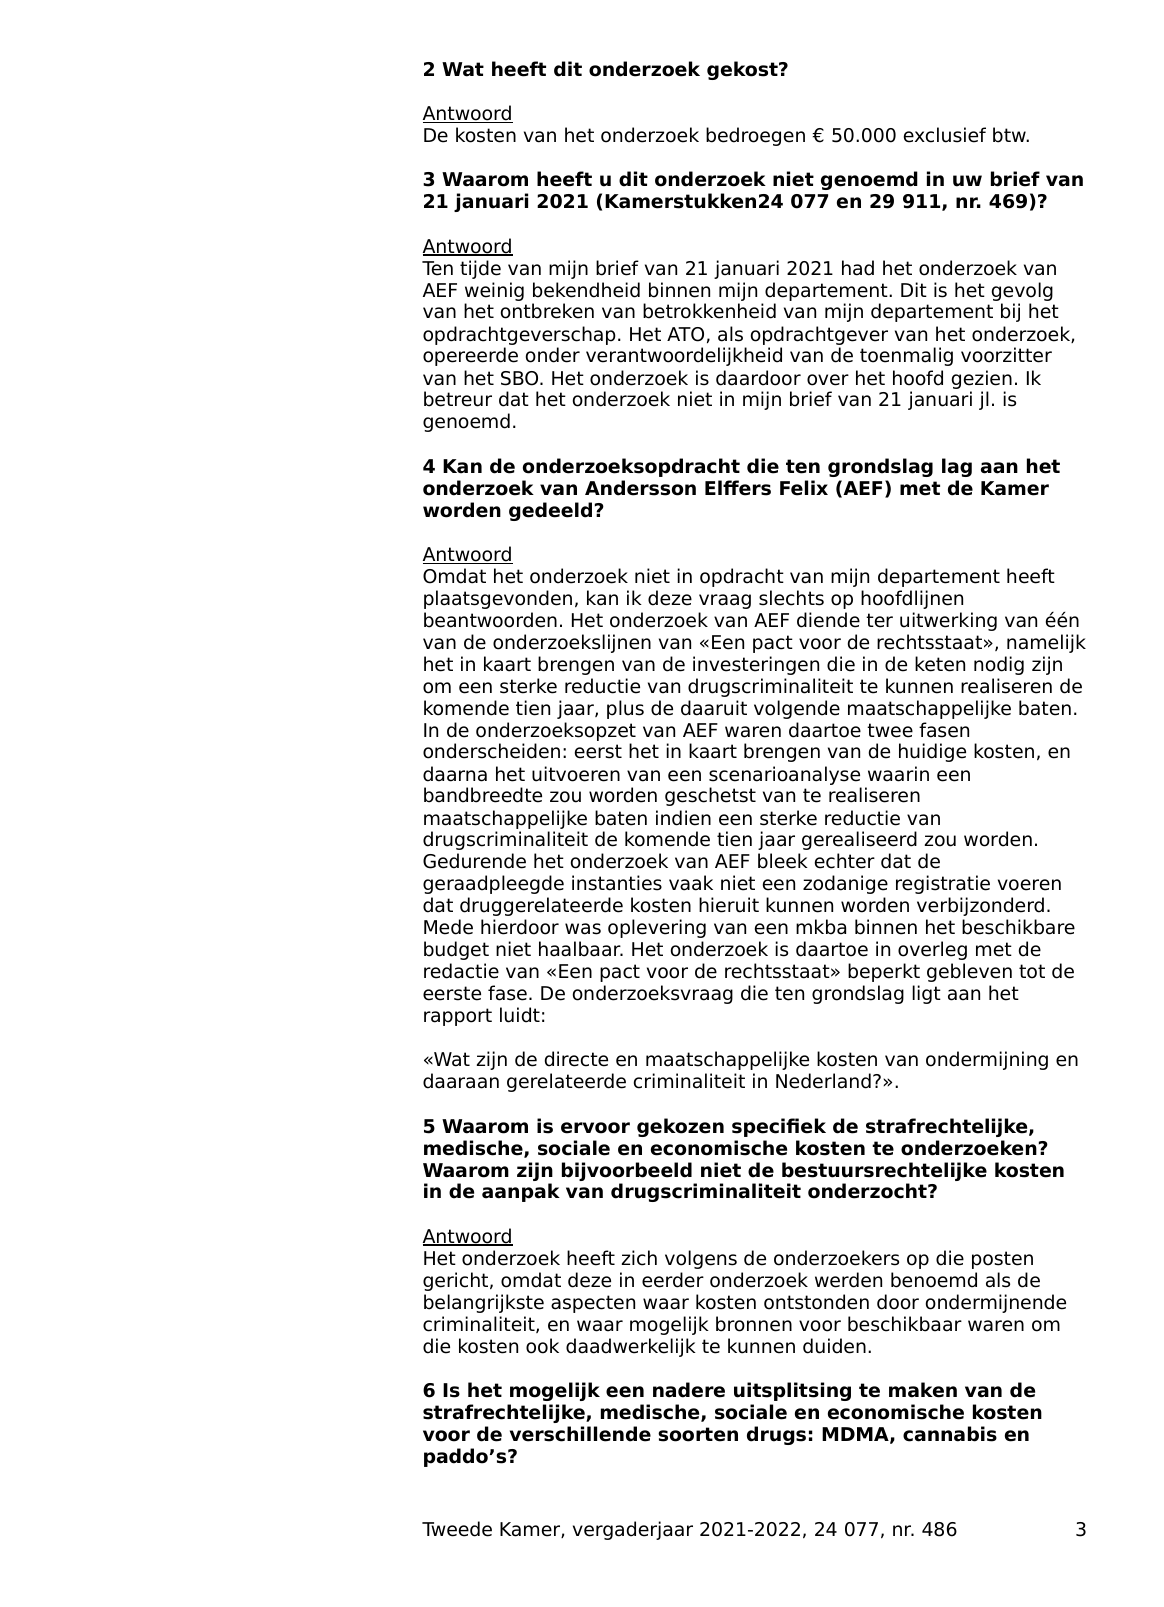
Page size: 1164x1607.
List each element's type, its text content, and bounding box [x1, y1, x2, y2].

text Ten tijde van mijn brief van 21 januari 2021 had het onderzoek van AEF weinig bekendheid binnen mijn departement. Dit is het gevolg van het ontbreken van betrokkenheid van mijn departement bij het opdrachtgeverschap. Het ATO, als opdrachtgever van het onderzoek, opereerde onder verantwoordelijkheid van de toenmalig voorzitter van het SBO. Het onderzoek is daardoor over het hoofd gezien. Ik betreur dat het onderzoek niet in mijn brief van 21 januari jl. is genoemd. [422, 257, 1087, 433]
text 2 Wat heeft dit onderzoek gekost? [422, 59, 1087, 81]
text Antwoord [422, 236, 1087, 257]
text 3 Waarom heeft u dit onderzoek niet genoemd in uw brief van 21 januari 2021 (Kamerstukken24 077 en 29 911, nr. 469)? [422, 169, 1087, 213]
text «Wat zijn de directe en maatschappelijke kosten van ondermijning en daaraan gerelateerde criminaliteit in Nederland?». [422, 1049, 1087, 1093]
text Antwoord [422, 103, 1087, 125]
text De kosten van het onderzoek bedroegen € 50.000 exclusief btw. [422, 125, 1087, 147]
text Omdat het onderzoek niet in opdracht van mijn departement heeft plaatsgevonden, kan ik deze vraag slechts op hoofdlijnen beantwoorden. Het onderzoek van AEF diende ter uitwerking van één van de onderzoekslijnen van «Een pact voor de rechtsstaat», namelijk het in kaart brengen van de investeringen die in de keten nodig zijn om een sterke reductie van drugscriminaliteit te kunnen realiseren de komende tien jaar, plus de daaruit volgende maatschappelijke baten. In de onderzoeksopzet van AEF waren daartoe twee fasen onderscheiden: eerst het in kaart brengen van de huidige kosten, en daarna het uitvoeren van een scenarioanalyse waarin een bandbreedte zou worden geschetst van te realiseren maatschappelijke baten indien een sterke reductie van drugscriminaliteit de komende tien jaar gerealiseerd zou worden. Gedurende het onderzoek van AEF bleek echter dat de geraadpleegde instanties vaak niet een zodanige registratie voeren dat druggerelateerde kosten hieruit kunnen worden verbijzonderd. Mede hierdoor was oplevering van een mkba binnen het beschikbare budget niet haalbaar. Het onderzoek is daartoe in overleg met de redactie van «Een pact voor de rechtsstaat» beperkt gebleven tot de eerste fase. De onderzoeksvraag die ten grondslag ligt aan het rapport luidt: [422, 566, 1087, 1027]
text Antwoord [422, 544, 1087, 566]
text Antwoord [422, 1226, 1087, 1248]
text 4 Kan de onderzoeksopdracht die ten grondslag lag aan het onderzoek van Andersson Elffers Felix (AEF) met de Kamer worden gedeeld? [422, 456, 1087, 521]
text 5 Waarom is ervoor gekozen specifiek de strafrechtelijke, medische, sociale en economische kosten te onderzoeken? Waarom zijn bijvoorbeeld niet de bestuursrechtelijke kosten in de aanpak van drugscriminaliteit onderzocht? [422, 1116, 1087, 1203]
text 6 Is het mogelijk een nadere uitsplitsing te maken van de strafrechtelijke, medische, sociale en economische kosten voor de verschillende soorten drugs: MDMA, cannabis en paddo’s? [422, 1380, 1087, 1468]
text Het onderzoek heeft zich volgens de onderzoekers op die posten gericht, omdat deze in eerder onderzoek werden benoemd als de belangrijkste aspecten waar kosten ontstonden door ondermijnende criminaliteit, en waar mogelijk bronnen voor beschikbaar waren om die kosten ook daadwerkelijk te kunnen duiden. [422, 1248, 1087, 1357]
